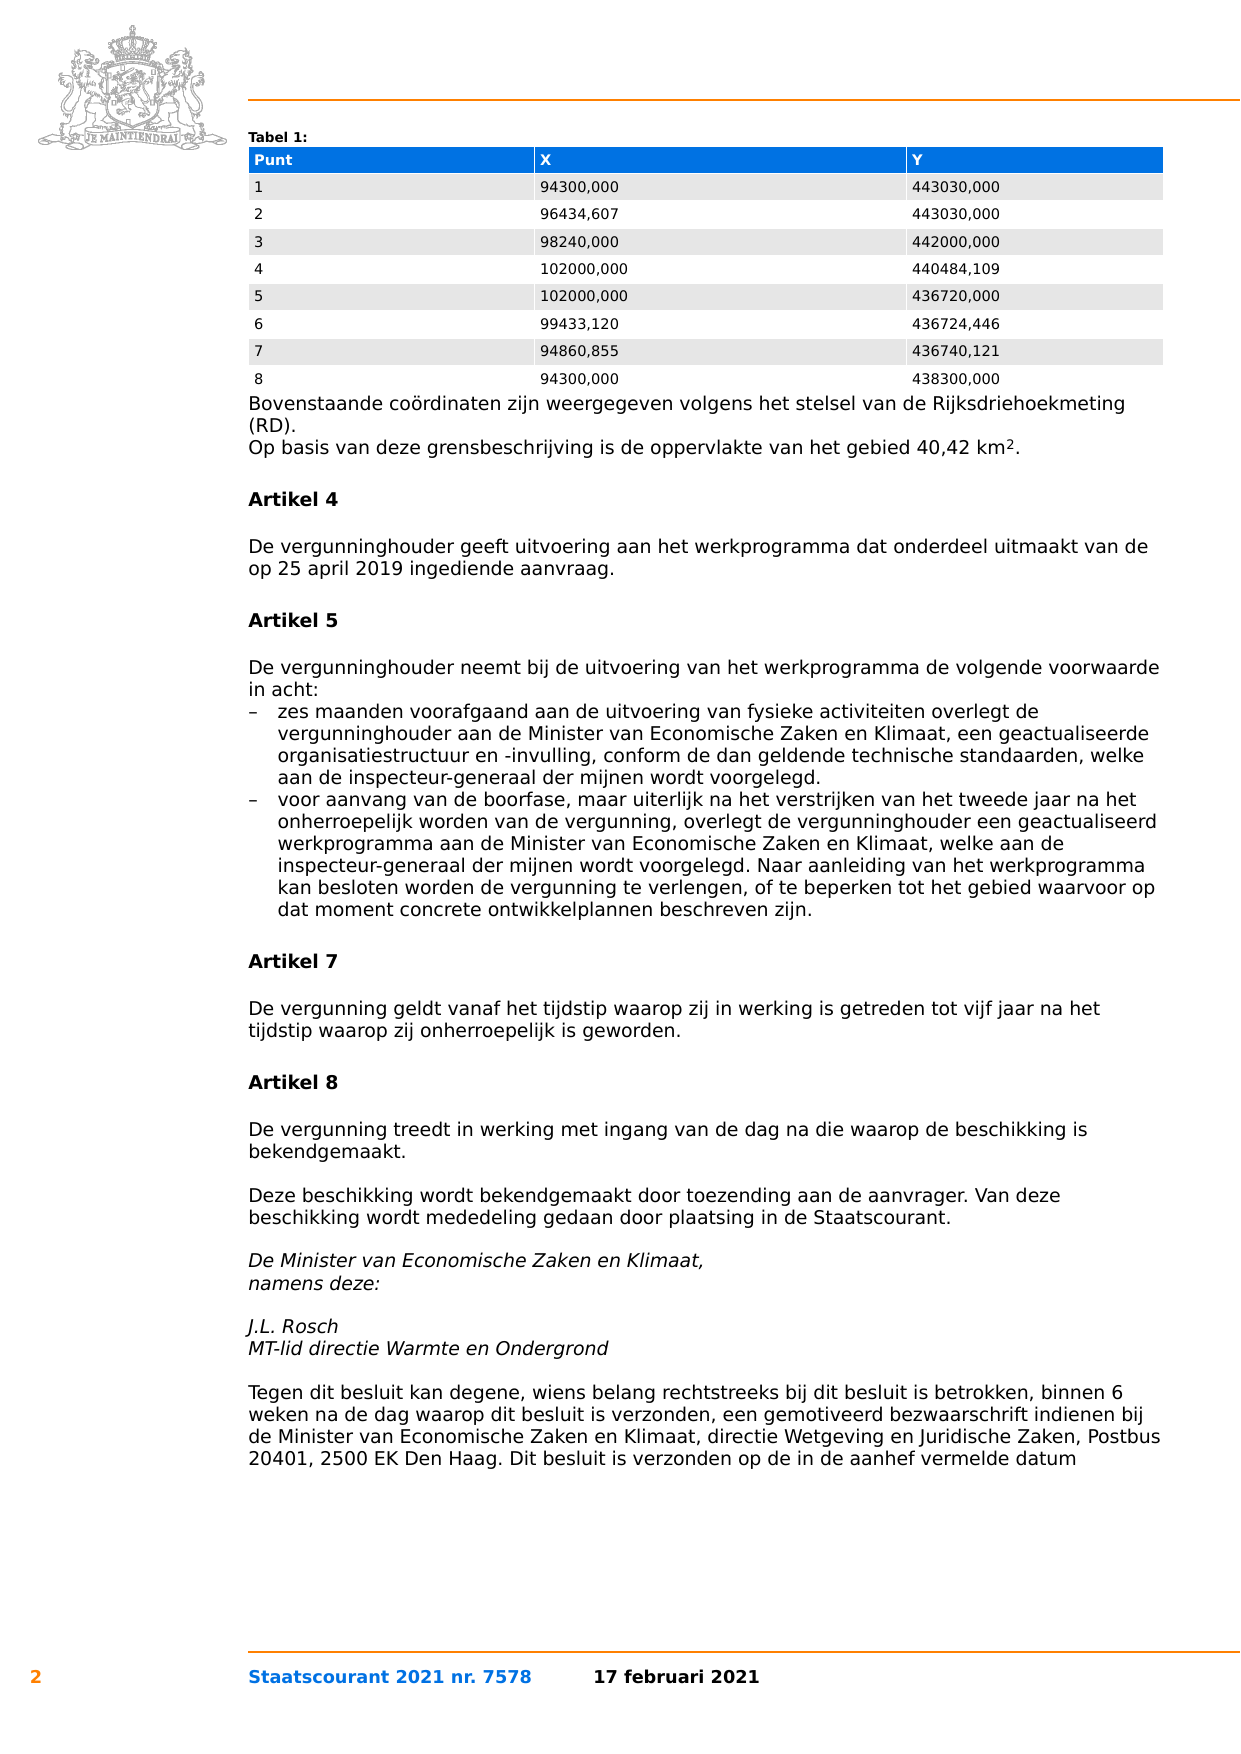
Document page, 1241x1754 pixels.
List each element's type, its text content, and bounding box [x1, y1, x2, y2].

table_cell 436720,000 [907, 284, 1163, 310]
table_cell 6 [249, 311, 534, 337]
subtitle Artikel 8 [248, 1072, 1163, 1094]
table_cell Y [907, 147, 1163, 173]
table_cell 98240,000 [535, 229, 906, 255]
table_cell 436740,121 [907, 339, 1163, 365]
table_cell 3 [249, 229, 534, 255]
table_cell 7 [249, 339, 534, 365]
table_cell 8 [249, 366, 534, 392]
table_cell 4 [249, 256, 534, 283]
table_cell 5 [249, 284, 534, 310]
table_cell X [535, 147, 906, 173]
table_cell 1 [249, 174, 534, 200]
table_cell Punt [249, 147, 534, 173]
table_cell 94300,000 [535, 366, 906, 392]
table_header Tabel 1: [248, 130, 1163, 146]
table_cell 438300,000 [907, 366, 1163, 392]
table_cell 102000,000 [535, 284, 906, 310]
text Tegen dit besluit kan degene, wiens belang rechtstreeks bij dit besluit is betrokken, binnen 6 weken na de dag waarop dit besluit is verzonden, een gemotiveerd bezwaarschrift indienen bij de Minister van Economische Zaken en Klimaat, directie Wetgeving en Juridische Zaken, Postbus 20401, 2500 EK Den Haag. Dit besluit is verzonden op de in de aanhef vermelde datum [248, 1382, 1163, 1470]
table_cell 94300,000 [535, 174, 906, 200]
subtitle Artikel 4 [248, 489, 1163, 511]
table_cell 442000,000 [907, 229, 1163, 255]
subtitle Artikel 7 [248, 951, 1163, 973]
table_cell 96434,607 [535, 201, 906, 228]
text Op basis van deze grensbeschrijving is de oppervlakte van het gebied 40,42 km2. [248, 437, 1163, 459]
table_cell 436724,446 [907, 311, 1163, 337]
subtitle Artikel 5 [248, 610, 1163, 632]
text Deze beschikking wordt bekendgemaakt door toezending aan de aanvrager. Van deze beschikking wordt mededeling gedaan door plaatsing in de Staatscourant. [248, 1184, 1163, 1228]
text De Minister van Economische Zaken en Klimaat, namens deze: J.L. Rosch MT-lid directie Warmte en Ondergrond [248, 1250, 1163, 1360]
text De vergunninghouder neemt bij de uitvoering van het werkprogramma de volgende voorwaarde in acht: [248, 657, 1163, 701]
table_cell 2 [249, 201, 534, 228]
text De vergunning treedt in werking met ingang van de dag na die waarop de beschikking is bekendgemaakt. [248, 1119, 1163, 1163]
text De vergunning geldt vanaf het tijdstip waarop zij in werking is getreden tot vijf jaar na het tijdstip waarop zij onherroepelijk is geworden. [248, 998, 1163, 1042]
table_cell 443030,000 [907, 174, 1163, 200]
picture [38, 25, 227, 150]
table_cell 440484,109 [907, 256, 1163, 283]
table_cell 443030,000 [907, 201, 1163, 228]
table_cell 94860,855 [535, 339, 906, 365]
text De vergunninghouder geeft uitvoering aan het werkprogramma dat onderdeel uitmaakt van de op 25 april 2019 ingediende aanvraag. [248, 536, 1163, 580]
text Bovenstaande coördinaten zijn weergegeven volgens het stelsel van de Rijksdriehoekmeting (RD). [248, 393, 1163, 437]
text – zes maanden voorafgaand aan de uitvoering van fysieke activiteiten overlegt de vergunninghouder aan de Minister van Economische Zaken en Klimaat, een geactualiseerde organisatiestructuur en -invulling, conform de dan geldende technische standaarden, welke aan de inspecteur-generaal der mijnen wordt voorgelegd. [248, 701, 1163, 789]
table_cell 99433,120 [535, 311, 906, 337]
text – voor aanvang van de boorfase, maar uiterlijk na het verstrijken van het tweede jaar na het onherroepelijk worden van de vergunning, overlegt de vergunninghouder een geactualiseerd werkprogramma aan de Minister van Economische Zaken en Klimaat, welke aan de inspecteur-generaal der mijnen wordt voorgelegd. Naar aanleiding van het werkprogramma kan besloten worden de vergunning te verlengen, of te beperken tot het gebied waarvoor op dat moment concrete ontwikkelplannen beschreven zijn. [248, 789, 1163, 921]
table_cell 102000,000 [535, 256, 906, 283]
